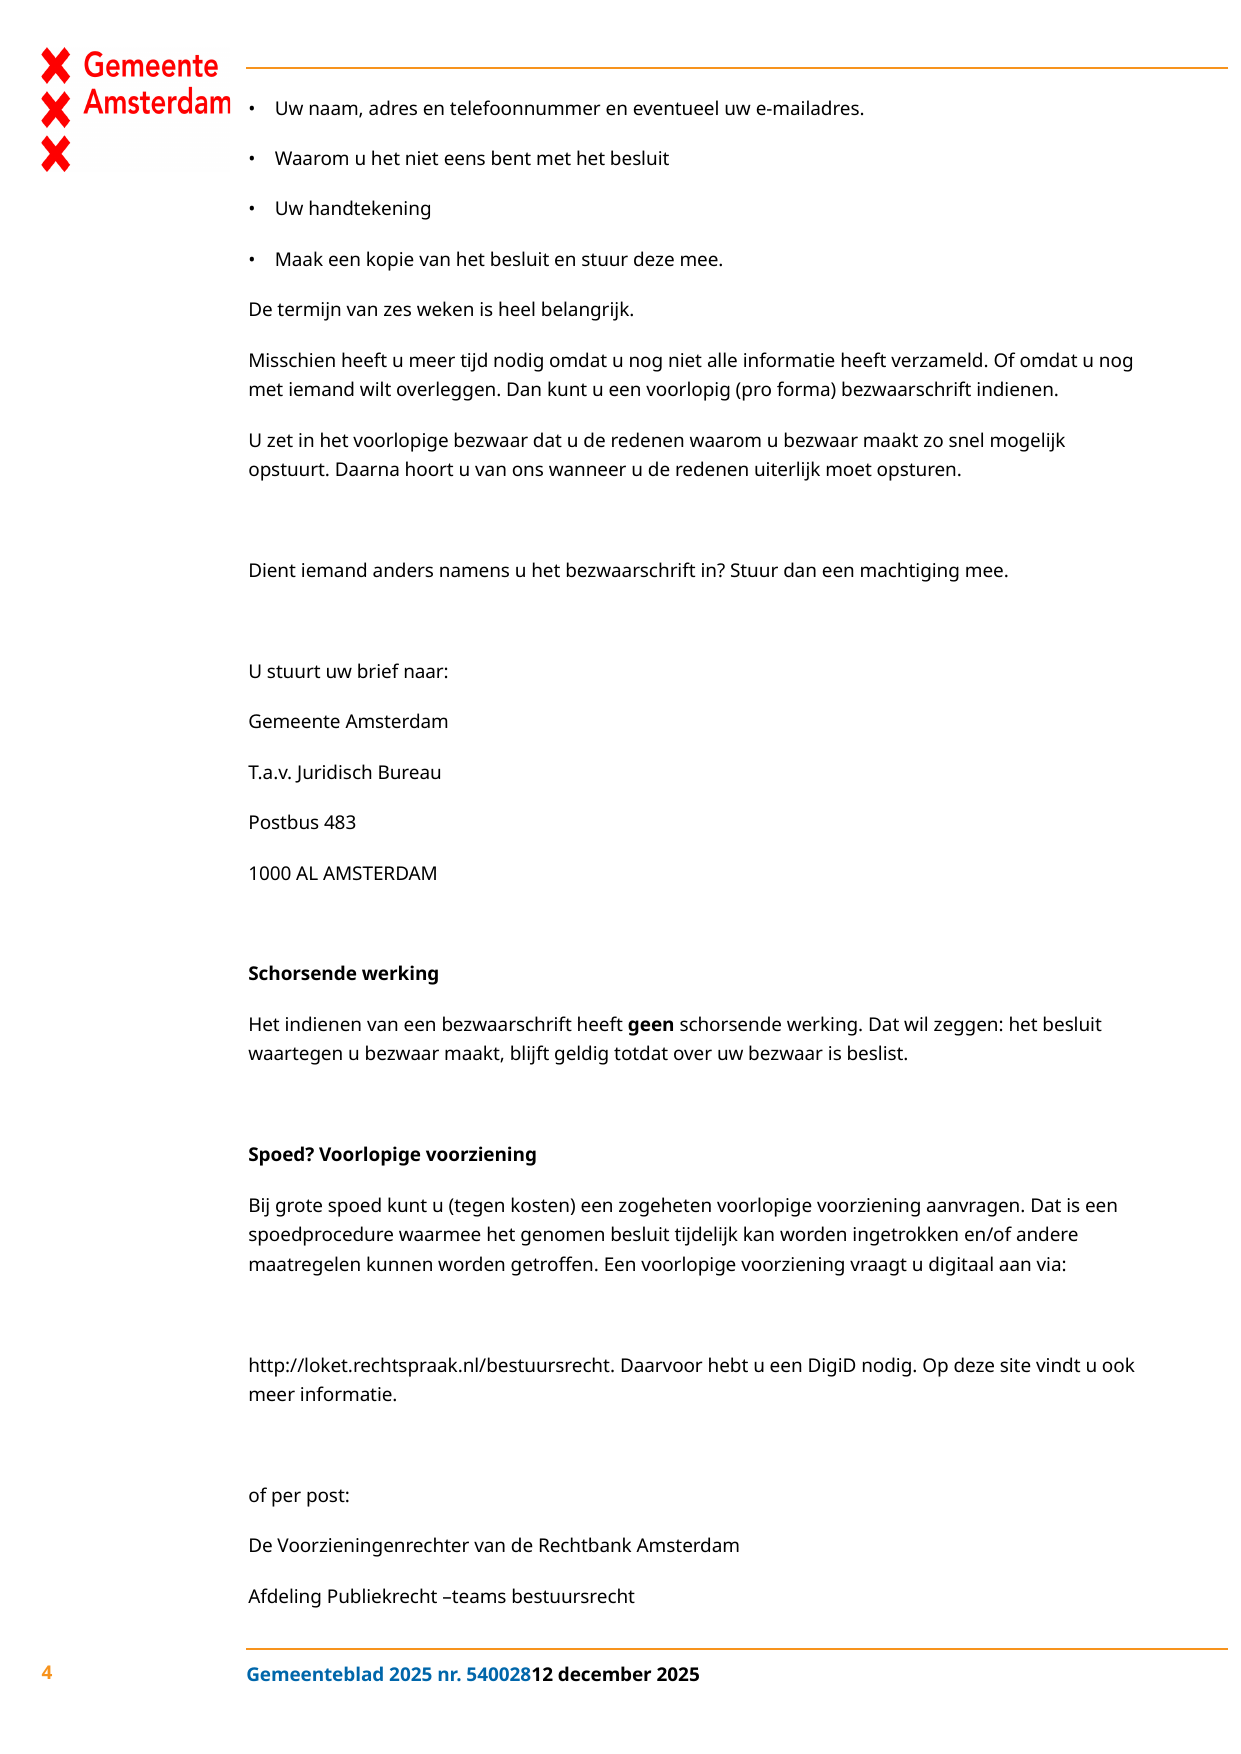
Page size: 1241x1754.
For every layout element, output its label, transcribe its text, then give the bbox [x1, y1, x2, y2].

picture [41, 47, 231, 172]
text De Voorzieningenrechter van de Rechtbank Amsterdam [248, 1533, 1152, 1558]
text Gemeente Amsterdam [248, 708, 1152, 734]
text T.a.v. Juridisch Bureau [248, 759, 1152, 785]
text De termijn van zes weken is heel belangrijk. [248, 296, 1152, 322]
text Spoed? Voorlopige voorziening [248, 1141, 1152, 1167]
text http://loket.rechtspraak.nl/bestuursrecht. Daarvoor hebt u een DigiD nodig. Op deze site vindt u ook meer informatie. [248, 1352, 1152, 1407]
text Misschien heeft u meer tijd nodig omdat u nog niet alle informatie heeft verzameld. Of omdat u nog met iemand wilt overleggen. Dan kunt u een voorlopig (pro forma) bezwaarschrift indienen. [248, 347, 1152, 402]
text Dient iemand anders namens u het bezwaarschrift in? Stuur dan een machtiging mee. [248, 557, 1152, 583]
text Het indienen van een bezwaarschrift heeft geen schorsende werking. Dat wil zeggen: het besluit waartegen u bezwaar maakt, blijft geldig totdat over uw bezwaar is beslist. [248, 1011, 1152, 1066]
text 1000 AL AMSTERDAM [248, 860, 1152, 886]
text Afdeling Publiekrecht –teams bestuursrecht [248, 1583, 1152, 1609]
text of per post: [248, 1482, 1152, 1508]
text Postbus 483 [248, 809, 1152, 835]
text • Waarom u het niet eens bent met het besluit [248, 145, 1152, 171]
text • Uw naam, adres en telefoonnummer en eventueel uw e-mailadres. [248, 95, 1152, 121]
text Bij grote spoed kunt u (tegen kosten) een zogeheten voorlopige voorziening aanvragen. Dat is een spoedprocedure waarmee het genomen besluit tijdelijk kan worden ingetrokken en/of andere maatregelen kunnen worden getroffen. Een voorlopige voorziening vraagt u digitaal aan via: [248, 1192, 1152, 1277]
text U stuurt uw brief naar: [248, 658, 1152, 684]
text Schorsende werking [248, 961, 1152, 986]
text • Uw handtekening [248, 196, 1152, 221]
text U zet in het voorlopige bezwaar dat u de redenen waarom u bezwaar maakt zo snel mogelijk opstuurt. Daarna hoort u van ons wanneer u de redenen uiterlijk moet opsturen. [248, 427, 1152, 482]
text • Maak een kopie van het besluit en stuur deze mee. [248, 246, 1152, 272]
